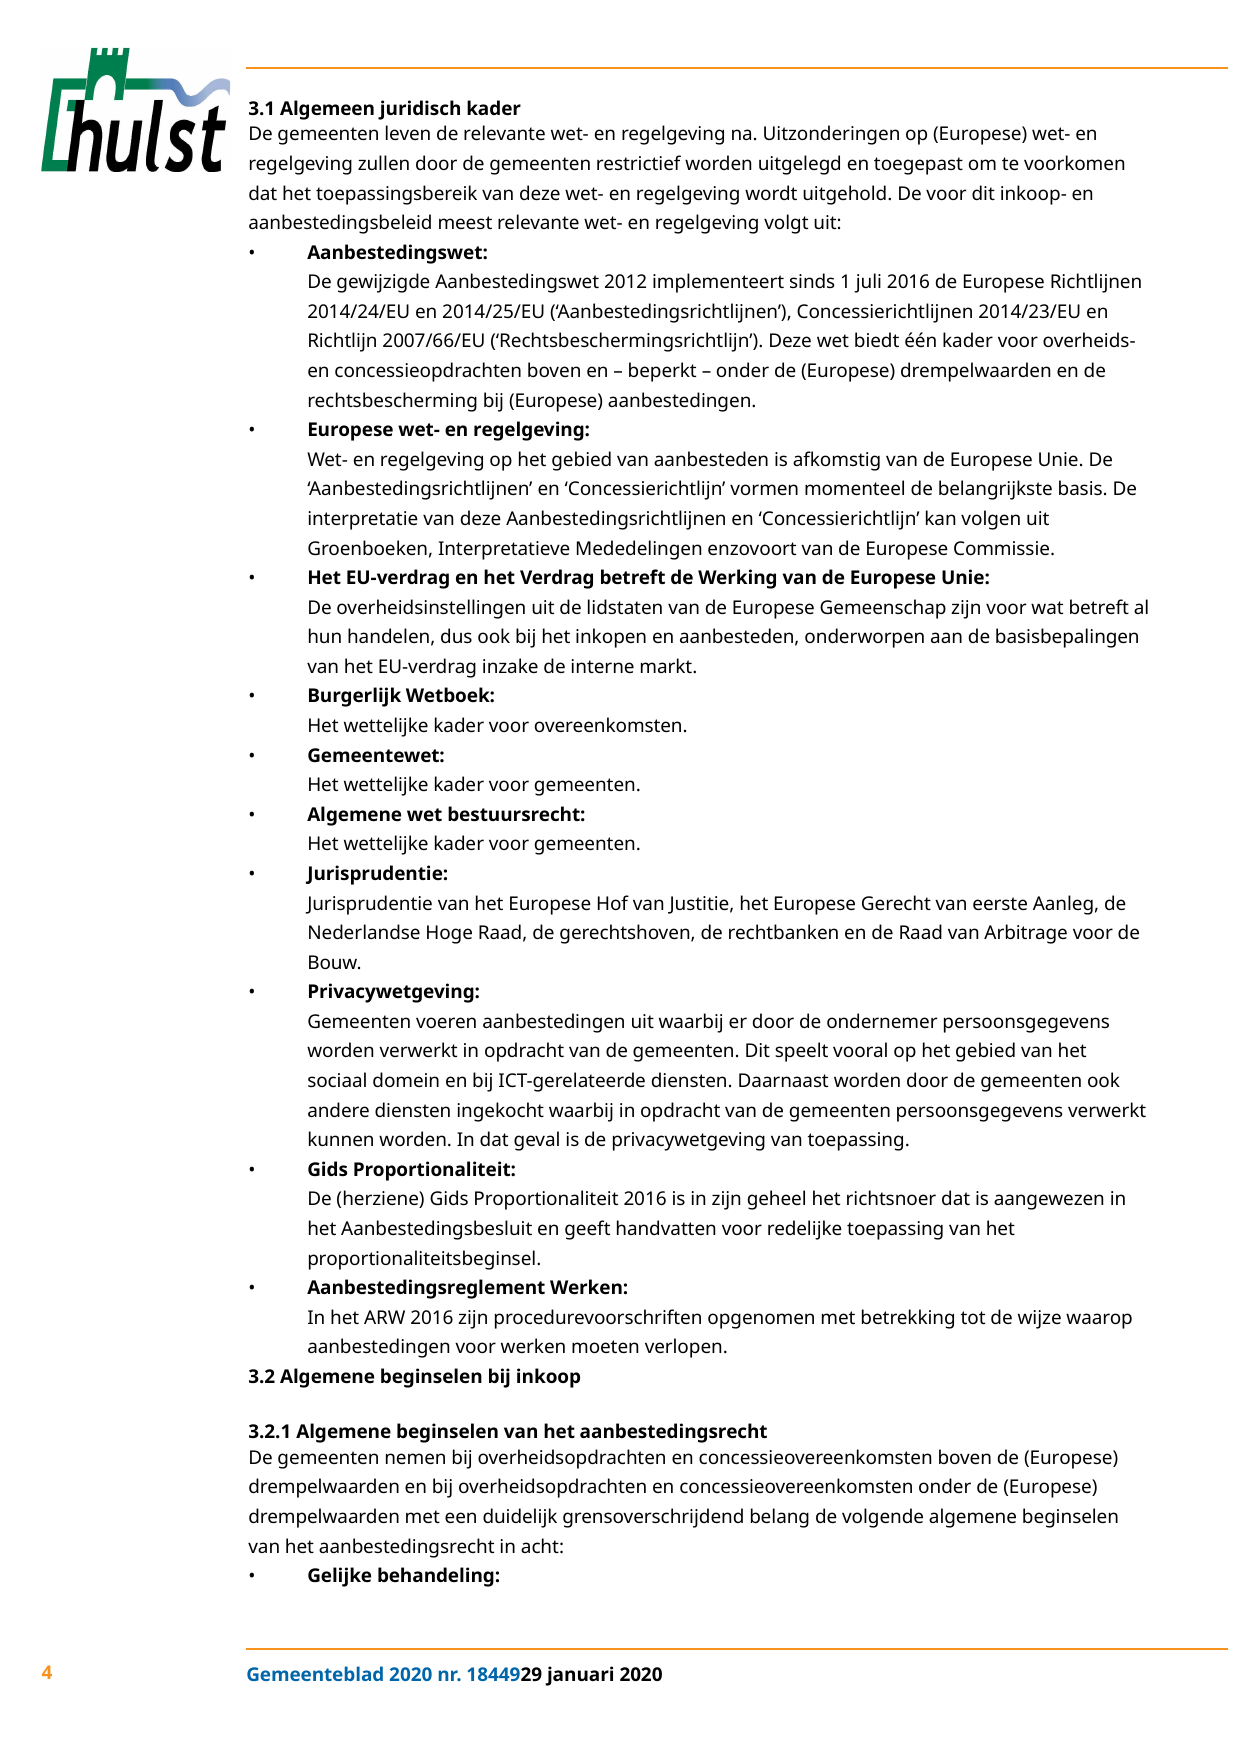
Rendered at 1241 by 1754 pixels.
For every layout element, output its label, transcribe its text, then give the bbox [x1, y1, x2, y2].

list Het wettelijke kader voor gemeenten. [248, 771, 1152, 797]
picture [41, 47, 231, 172]
text 3.2 Algemene beginselen bij inkoop [248, 1363, 1152, 1389]
list Gemeenten voeren aanbestedingen uit waarbij er door de ondernemer persoonsgegevens worden verwerkt in opdracht van de gemeenten. Dit speelt vooral op het gebied van het sociaal domein en bij ICT-gerelateerde diensten. Daarnaast worden door de gemeenten ook andere diensten ingekocht waarbij in opdracht van de gemeenten persoonsgegevens verwerkt kunnen worden. In dat geval is de privacywetgeving van toepassing. [248, 1008, 1152, 1152]
list Aanbestedingsreglement Werken: [248, 1274, 1152, 1300]
list Wet- en regelgeving op het gebied van aanbesteden is afkomstig van de Europese Unie. De ‘Aanbestedingsrichtlijnen’ en ‘Concessierichtlijn’ vormen momenteel de belangrijkste basis. De interpretatie van deze Aanbestedingsrichtlijnen en ‘Concessierichtlijn’ kan volgen uit Groenboeken, Interpretatieve Mededelingen enzovoort van de Europese Commissie. [248, 446, 1152, 560]
text De gemeenten nemen bij overheidsopdrachten en concessieovereenkomsten boven de (Europese) drempelwaarden en bij overheidsopdrachten en concessieovereenkomsten onder de (Europese) drempelwaarden met een duidelijk grensoverschrijdend belang de volgende algemene beginselen van het aanbestedingsrecht in acht: [248, 1444, 1152, 1558]
list Gemeentewet: [248, 742, 1152, 767]
list Privacywetgeving: [248, 978, 1152, 1004]
text 3.1 Algemeen juridisch kader [248, 95, 1152, 121]
list Gelijke behandeling: [248, 1562, 1152, 1588]
list Algemene wet bestuursrecht: [248, 801, 1152, 827]
list Gids Proportionaliteit: [248, 1156, 1152, 1182]
list Het EU-verdrag en het Verdrag betreft de Werking van de Europese Unie: [248, 564, 1152, 590]
list Jurisprudentie van het Europese Hof van Justitie, het Europese Gerecht van eerste Aanleg, de Nederlandse Hoge Raad, de gerechtshoven, de rechtbanken en de Raad van Arbitrage voor de Bouw. [248, 890, 1152, 974]
list De overheidsinstellingen uit de lidstaten van de Europese Gemeenschap zijn voor wat betreft al hun handelen, dus ook bij het inkopen en aanbesteden, onderworpen aan de basisbepalingen van het EU-verdrag inzake de interne markt. [248, 594, 1152, 679]
text De gemeenten leven de relevante wet- en regelgeving na. Uitzonderingen op (Europese) wet- en regelgeving zullen door de gemeenten restrictief worden uitgelegd en toegepast om te voorkomen dat het toepassingsbereik van deze wet- en regelgeving wordt uitgehold. De voor dit inkoop- en aanbestedingsbeleid meest relevante wet- en regelgeving volgt uit: [248, 121, 1152, 235]
list Burgerlijk Wetboek: [248, 683, 1152, 708]
list In het ARW 2016 zijn procedurevoorschriften opgenomen met betrekking tot de wijze waarop aanbestedingen voor werken moeten verlopen. [248, 1304, 1152, 1359]
list Het wettelijke kader voor overeenkomsten. [248, 712, 1152, 738]
list Het wettelijke kader voor gemeenten. [248, 831, 1152, 856]
list Aanbestedingswet: [248, 239, 1152, 264]
list De gewijzigde Aanbestedingswet 2012 implementeert sinds 1 juli 2016 de Europese Richtlijnen 2014/24/EU en 2014/25/EU (‘Aanbestedingsrichtlijnen’), Concessierichtlijnen 2014/23/EU en Richtlijn 2007/66/EU (‘Rechtsbeschermingsrichtlijn’). Deze wet biedt één kader voor overheids- en concessieopdrachten boven en – beperkt – onder de (Europese) drempelwaarden en de rechtsbescherming bij (Europese) aanbestedingen. [248, 268, 1152, 412]
list De (herziene) Gids Proportionaliteit 2016 is in zijn geheel het richtsnoer dat is aangewezen in het Aanbestedingsbesluit en geeft handvatten voor redelijke toepassing van het proportionaliteitsbeginsel. [248, 1186, 1152, 1270]
list Europese wet- en regelgeving: [248, 416, 1152, 442]
text 3.2.1 Algemene beginselen van het aanbestedingsrecht [248, 1418, 1152, 1444]
list Jurisprudentie: [248, 860, 1152, 886]
